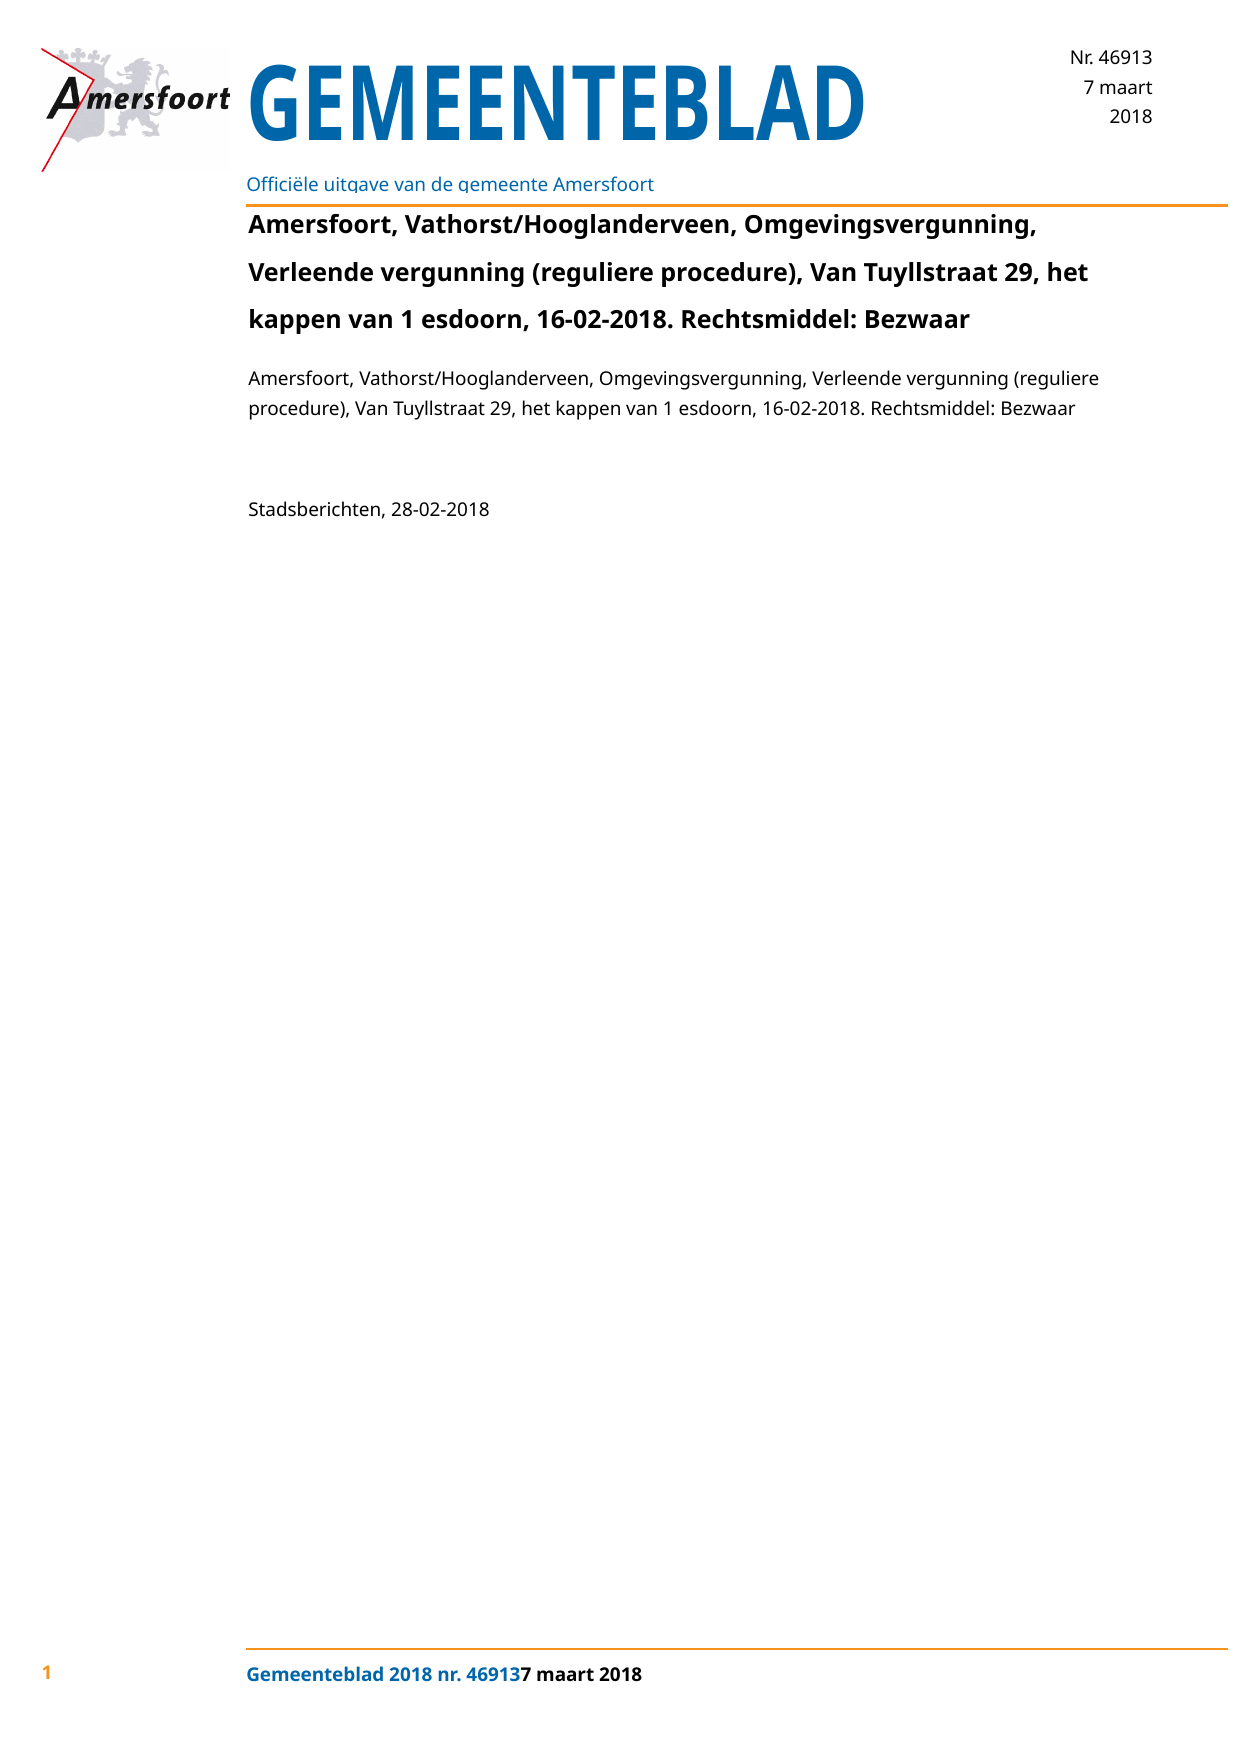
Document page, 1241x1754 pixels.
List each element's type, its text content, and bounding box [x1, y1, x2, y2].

picture [41, 47, 231, 172]
text Stadsberichten, 28-02-2018 [248, 496, 1152, 522]
text Amersfoort, Vathorst/Hooglanderveen, Omgevingsvergunning, Verleende vergunning (reguliere procedure), Van Tuyllstraat 29, het kappen van 1 esdoorn, 16-02-2018. Rechtsmiddel: Bezwaar [248, 207, 1152, 336]
text Amersfoort, Vathorst/Hooglanderveen, Omgevingsvergunning, Verleende vergunning (reguliere procedure), Van Tuyllstraat 29, het kappen van 1 esdoorn, 16-02-2018. Rechtsmiddel: Bezwaar [248, 366, 1152, 421]
